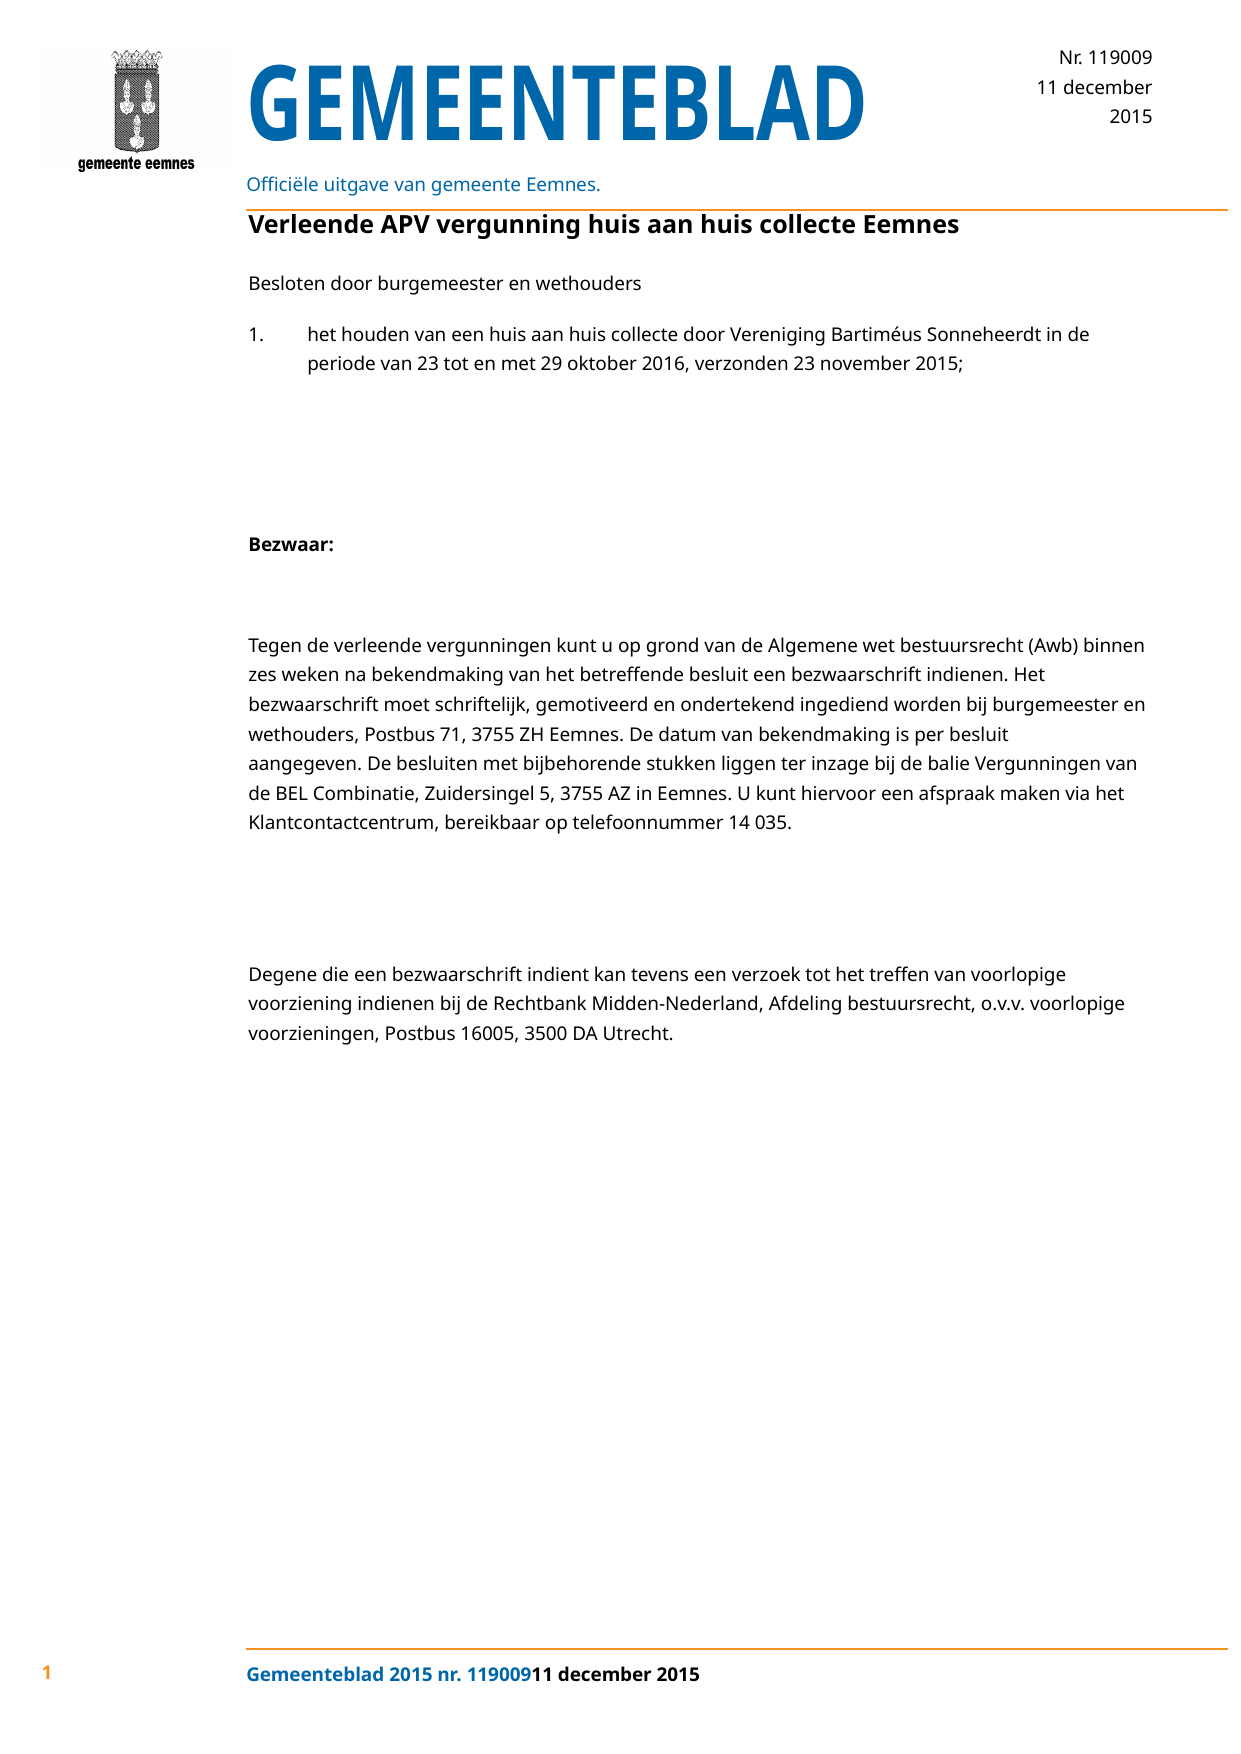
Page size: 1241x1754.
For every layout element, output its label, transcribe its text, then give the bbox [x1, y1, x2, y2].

text Verleende APV vergunning huis aan huis collecte Eemnes [248, 211, 1152, 241]
picture [41, 47, 231, 172]
text Degene die een bezwaarschrift indient kan tevens een verzoek tot het treffen van voorlopige voorziening indienen bij de Rechtbank Midden-Nederland, Afdeling bestuursrecht, o.v.v. voorlopige voorzieningen, Postbus 16005, 3500 DA Utrecht. [248, 961, 1152, 1046]
text Tegen de verleende vergunningen kunt u op grond van de Algemene wet bestuursrecht (Awb) binnen zes weken na bekendmaking van het betreffende besluit een bezwaarschrift indienen. Het bezwaarschrift moet schriftelijk, gemotiveerd en ondertekend ingediend worden bij burgemeester en wethouders, Postbus 71, 3755 ZH Eemnes. De datum van bekendmaking is per besluit aangegeven. De besluiten met bijbehorende stukken liggen ter inzage bij de balie Vergunningen van de BEL Combinatie, Zuidersingel 5, 3755 AZ in Eemnes. U kunt hiervoor een afspraak maken via het Klantcontactcentrum, bereikbaar op telefoonnummer 14 035. [248, 632, 1152, 835]
text Besloten door burgemeester en wethouders [248, 270, 1152, 296]
list het houden van een huis aan huis collecte door Vereniging Bartiméus Sonneheerdt in de periode van 23 tot en met 29 oktober 2016, verzonden 23 november 2015; [248, 321, 1152, 376]
text Bezwaar: [248, 531, 1152, 557]
